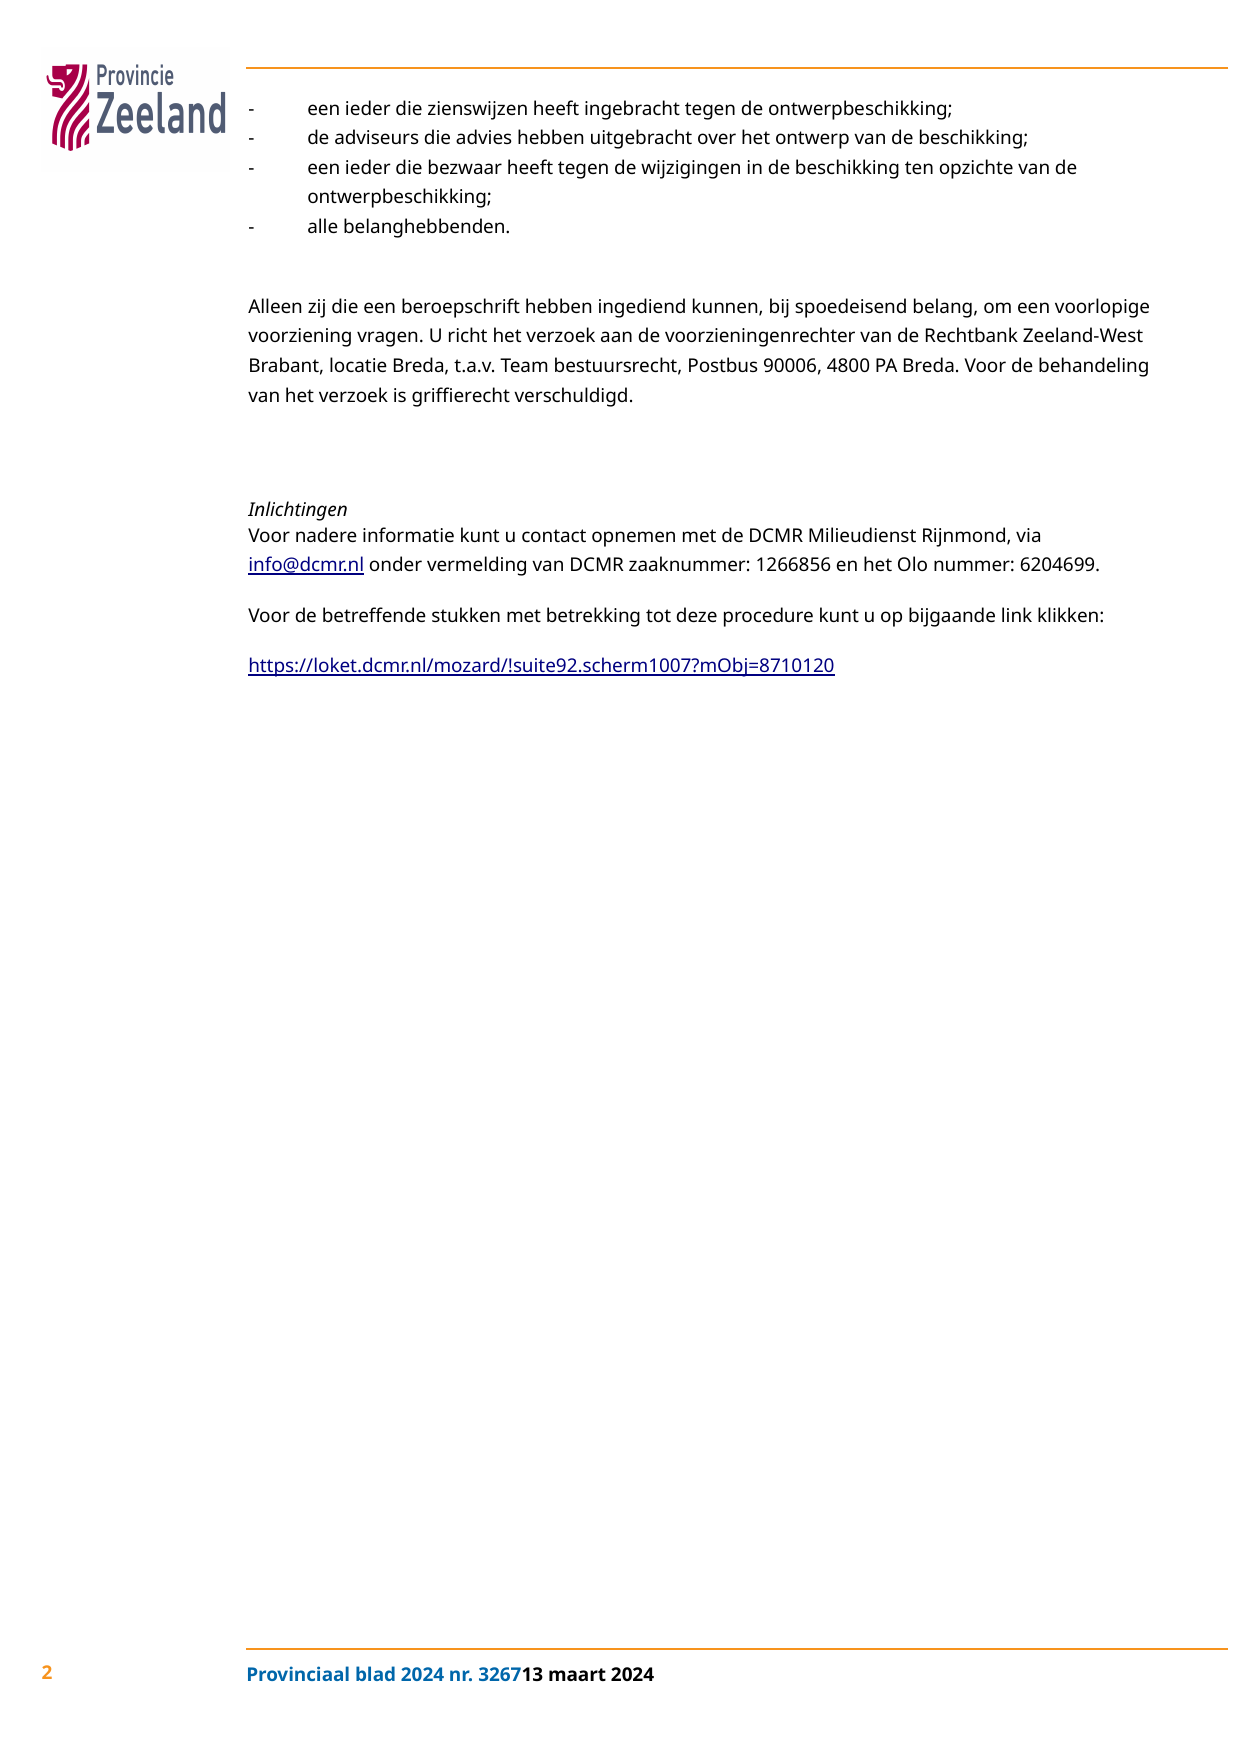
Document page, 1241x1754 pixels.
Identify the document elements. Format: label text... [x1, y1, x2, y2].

list de adviseurs die advies hebben uitgebracht over het ontwerp van de beschikking; [248, 124, 1152, 150]
text Alleen zij die een beroepschrift hebben ingediend kunnen, bij spoedeisend belang, om een voorlopige voorziening vragen. U richt het verzoek aan de voorzieningenrechter van de Rechtbank Zeeland-West Brabant, locatie Breda, t.a.v. Team bestuursrecht, Postbus 90006, 4800 PA Breda. Voor de behandeling van het verzoek is griffierecht verschuldigd. [248, 293, 1152, 408]
list een ieder die zienswijzen heeft ingebracht tegen de ontwerpbeschikking; [248, 95, 1152, 121]
picture [41, 47, 231, 172]
list alle belanghebbenden. [248, 213, 1152, 239]
text Voor de betreffende stukken met betrekking tot deze procedure kunt u op bijgaande link klikken: [248, 602, 1152, 628]
list een ieder die bezwaar heeft tegen de wijzigingen in de beschikking ten opzichte van de ontwerpbeschikking; [248, 154, 1152, 209]
text https://loket.dcmr.nl/mozard/!suite92.scherm1007?mObj=8710120 [248, 652, 1152, 678]
text Inlichtingen [248, 496, 1152, 522]
text Voor nadere informatie kunt u contact opnemen met de DCMR Milieudienst Rijnmond, via info@dcmr.nl onder vermelding van DCMR zaaknummer: 1266856 en het Olo nummer: 6204699. [248, 522, 1152, 577]
